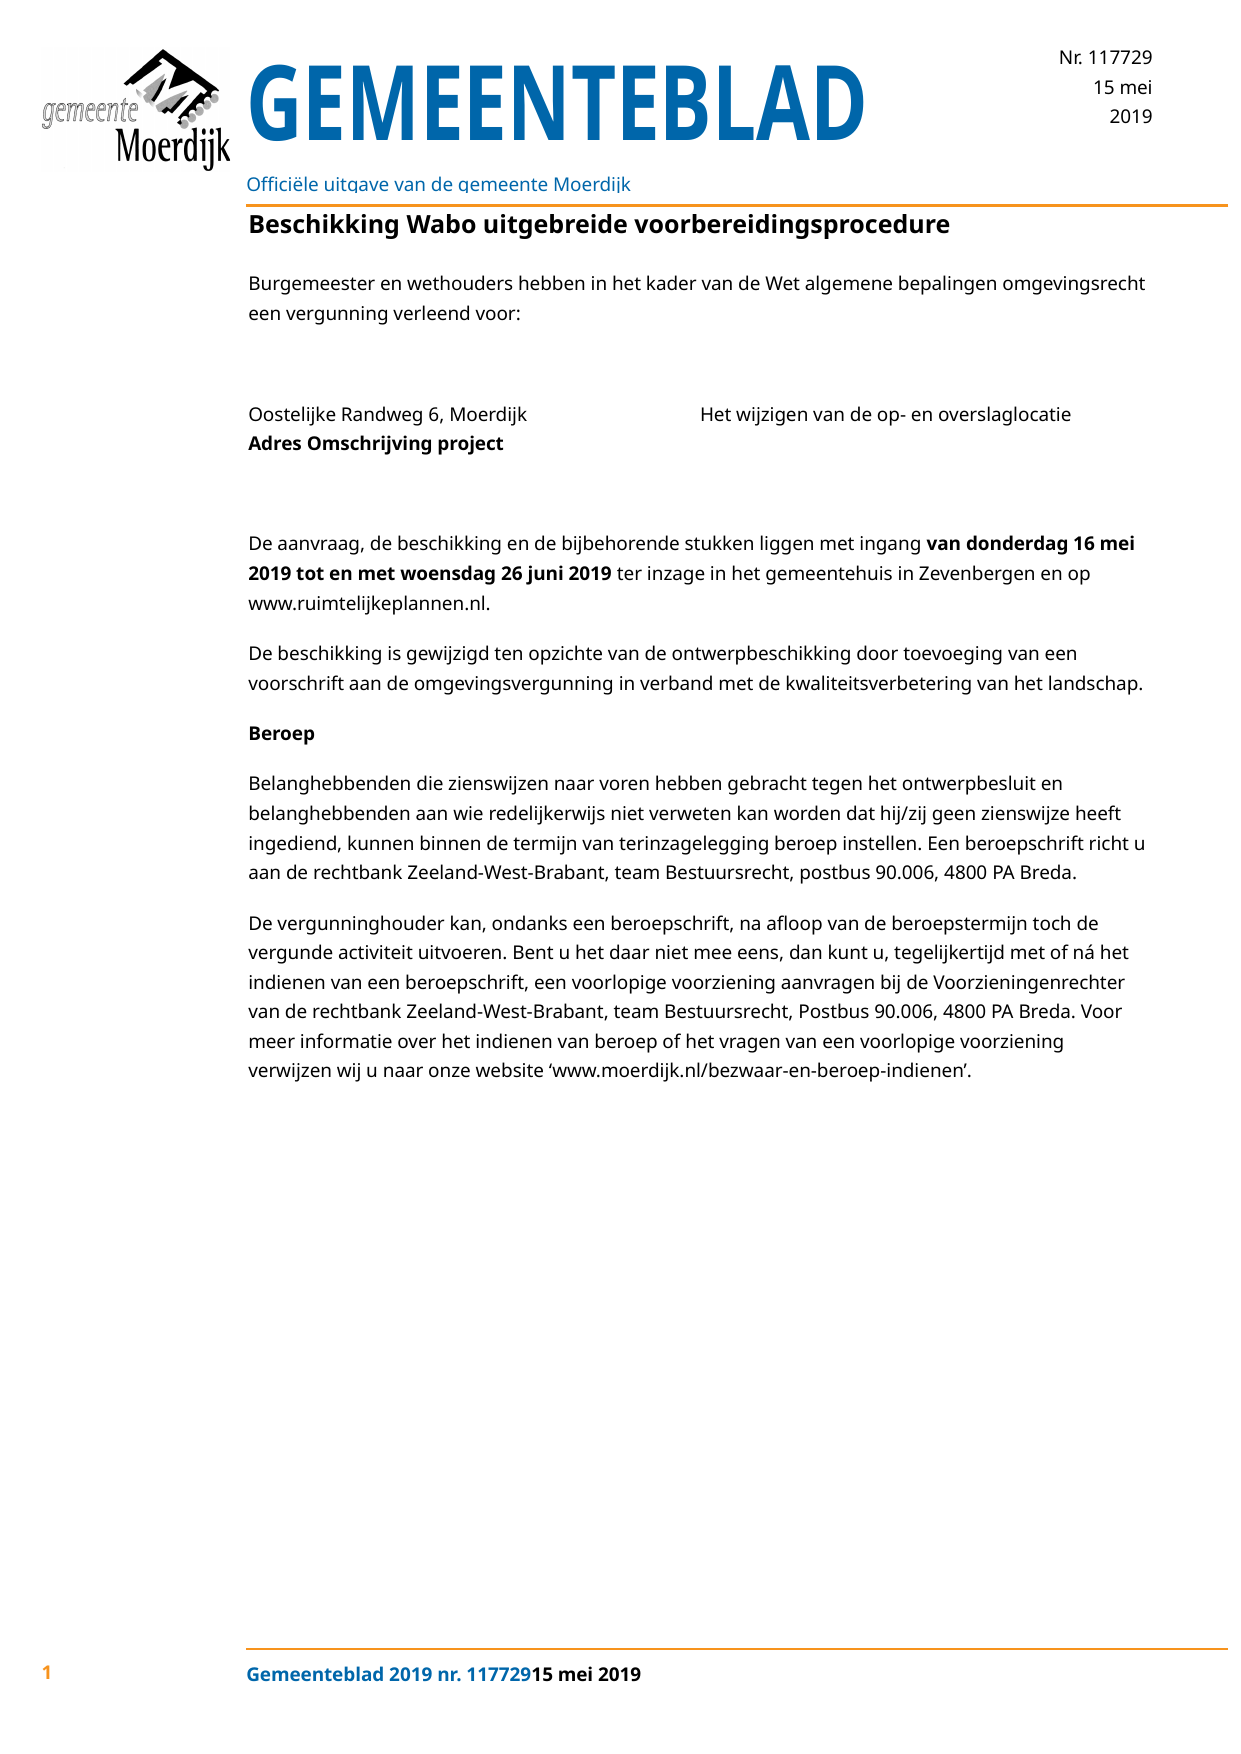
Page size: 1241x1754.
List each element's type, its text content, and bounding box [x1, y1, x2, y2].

text De vergunninghouder kan, ondanks een beroepschrift, na afloop van de beroepstermijn toch de vergunde activiteit uitvoeren. Bent u het daar niet mee eens, dan kunt u, tegelijkertijd met of ná het indienen van een beroepschrift, een voorlopige voorziening aanvragen bij de Voorzieningenrechter van de rechtbank Zeeland-West-Brabant, team Bestuursrecht, Postbus 90.006, 4800 PA Breda. Voor meer informatie over het indienen van beroep of het vragen van een voorlopige voorziening verwijzen wij u naar onze website ‘www.moerdijk.nl/bezwaar-en-beroep-indienen’. [248, 910, 1152, 1083]
text De aanvraag, de beschikking en de bijbehorende stukken liggen met ingang van donderdag 16 mei 2019 tot en met woensdag 26 juni 2019 ter inzage in het gemeentehuis in Zevenbergen en op www.ruimtelijkeplannen.nl. [248, 531, 1152, 616]
picture [41, 47, 231, 172]
text Beschikking Wabo uitgebreide voorbereidingsprocedure [248, 207, 1152, 241]
table_header Het wijzigen van de op- en overslaglocatie [700, 401, 1152, 427]
text Burgemeester en wethouders hebben in het kader van de Wet algemene bepalingen omgevingsrecht een vergunning verleend voor: [248, 270, 1152, 326]
text Adres Omschrijving project [248, 430, 1152, 456]
table_header Oostelijke Randweg 6, Moerdijk [248, 401, 700, 427]
text Belanghebbenden die zienswijzen naar voren hebben gebracht tegen het ontwerpbesluit en belanghebbenden aan wie redelijkerwijs niet verweten kan worden dat hij/zij geen zienswijze heeft ingediend, kunnen binnen de termijn van terinzagelegging beroep instellen. Een beroepschrift richt u aan de rechtbank Zeeland-West-Brabant, team Bestuursrecht, postbus 90.006, 4800 PA Breda. [248, 771, 1152, 885]
text Beroep [248, 720, 1152, 746]
text De beschikking is gewijzigd ten opzichte van de ontwerpbeschikking door toevoeging van een voorschrift aan de omgevingsvergunning in verband met de kwaliteitsverbetering van het landschap. [248, 640, 1152, 696]
